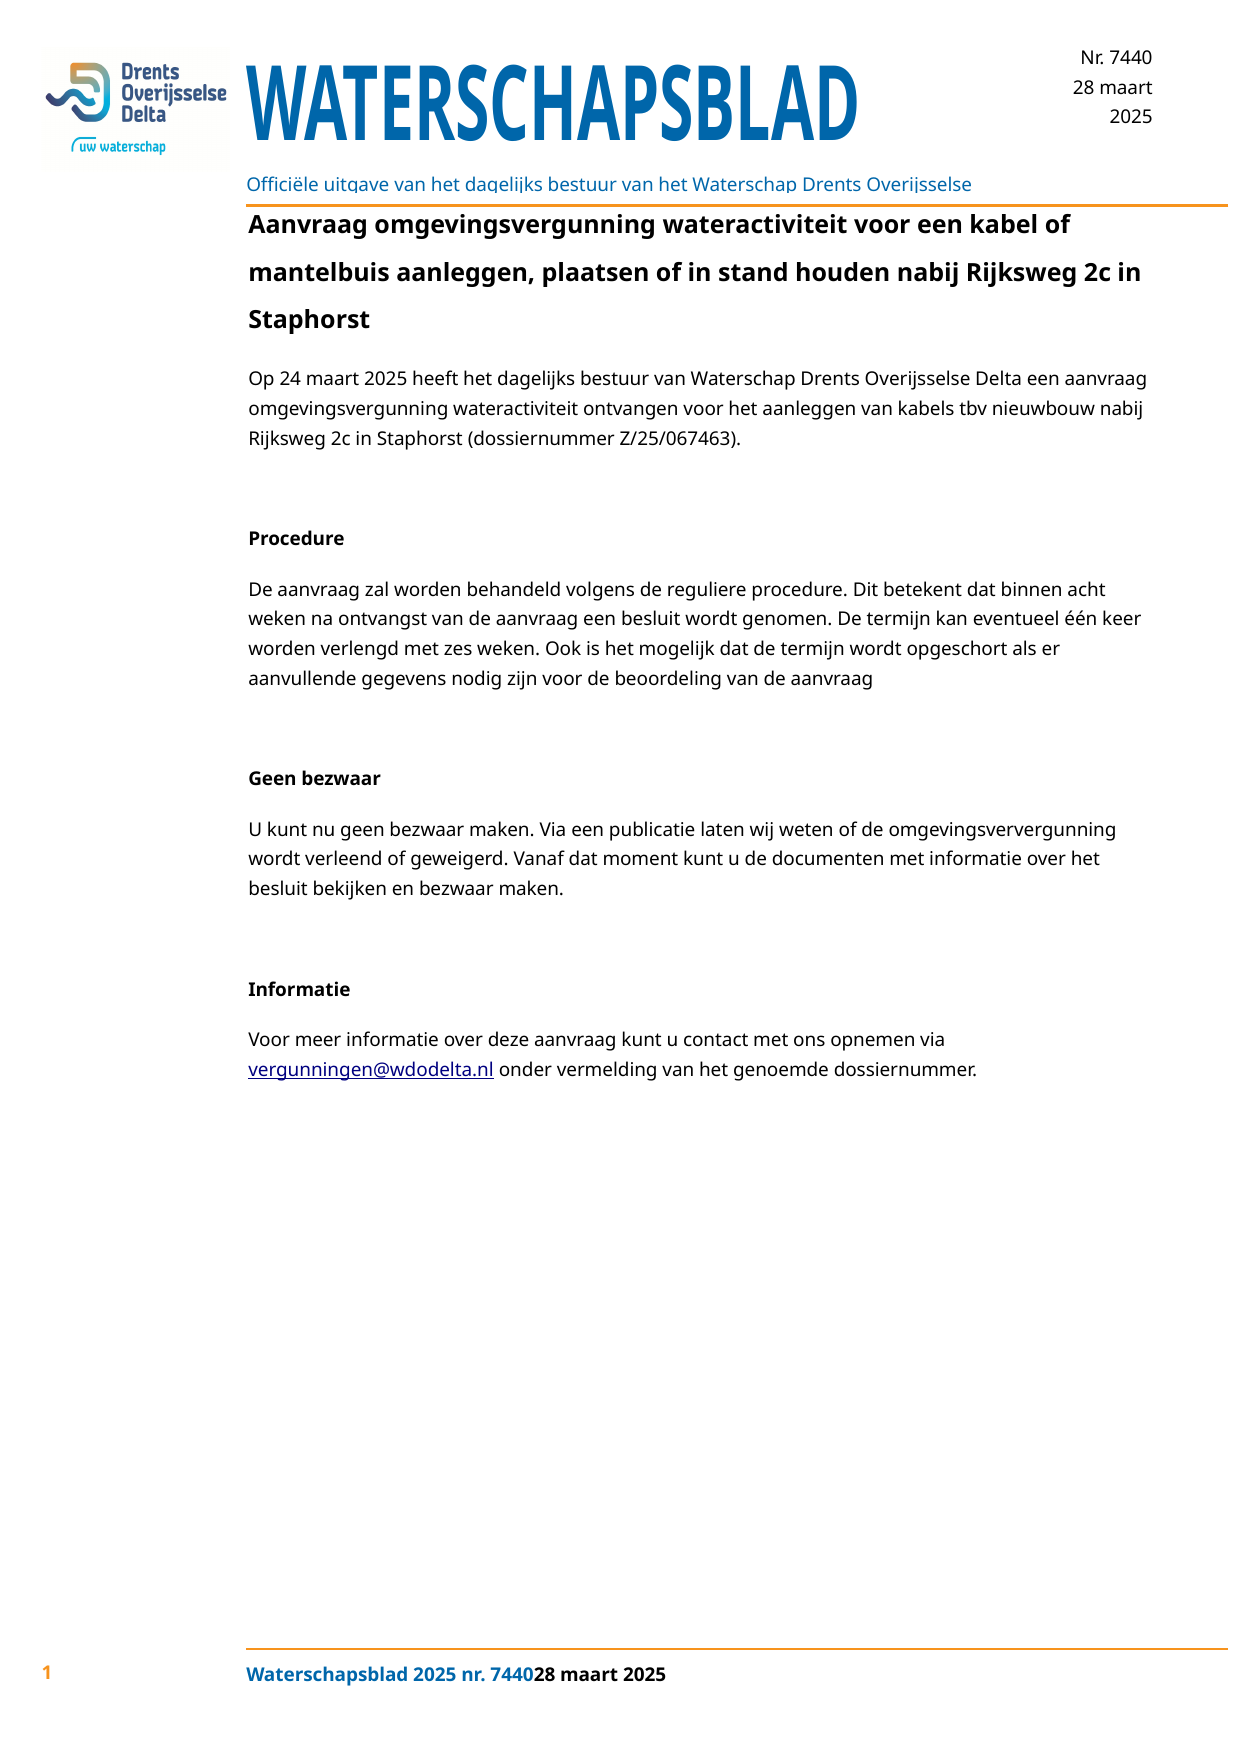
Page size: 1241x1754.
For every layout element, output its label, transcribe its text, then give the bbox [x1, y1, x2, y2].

picture [41, 47, 231, 172]
text U kunt nu geen bezwaar maken. Via een publicatie laten wij weten of de omgevingsververgunning wordt verleend of geweigerd. Vanaf dat moment kunt u de documenten met informatie over het besluit bekijken en bezwaar maken. [248, 816, 1152, 901]
text Op 24 maart 2025 heeft het dagelijks bestuur van Waterschap Drents Overijsselse Delta een aanvraag omgevingsvergunning wateractiviteit ontvangen voor het aanleggen van kabels tbv nieuwbouw nabij Rijksweg 2c in Staphorst (dossiernummer Z/25/067463). [248, 366, 1152, 450]
text Geen bezwaar [248, 766, 1152, 791]
text Aanvraag omgevingsvergunning wateractiviteit voor een kabel of mantelbuis aanleggen, plaatsen of in stand houden nabij Rijksweg 2c in Staphorst [248, 207, 1152, 336]
text Voor meer informatie over deze aanvraag kunt u contact met ons opnemen via vergunningen@wdodelta.nl onder vermelding van het genoemde dossiernummer. [248, 1026, 1152, 1082]
text De aanvraag zal worden behandeld volgens de reguliere procedure. Dit betekent dat binnen acht weken na ontvangst van de aanvraag een besluit wordt genomen. De termijn kan eventueel één keer worden verlengd met zes weken. Ook is het mogelijk dat de termijn wordt opgeschort als er aanvullende gegevens nodig zijn voor de beoordeling van de aanvraag [248, 576, 1152, 690]
text Informatie [248, 976, 1152, 1002]
text Procedure [248, 526, 1152, 551]
